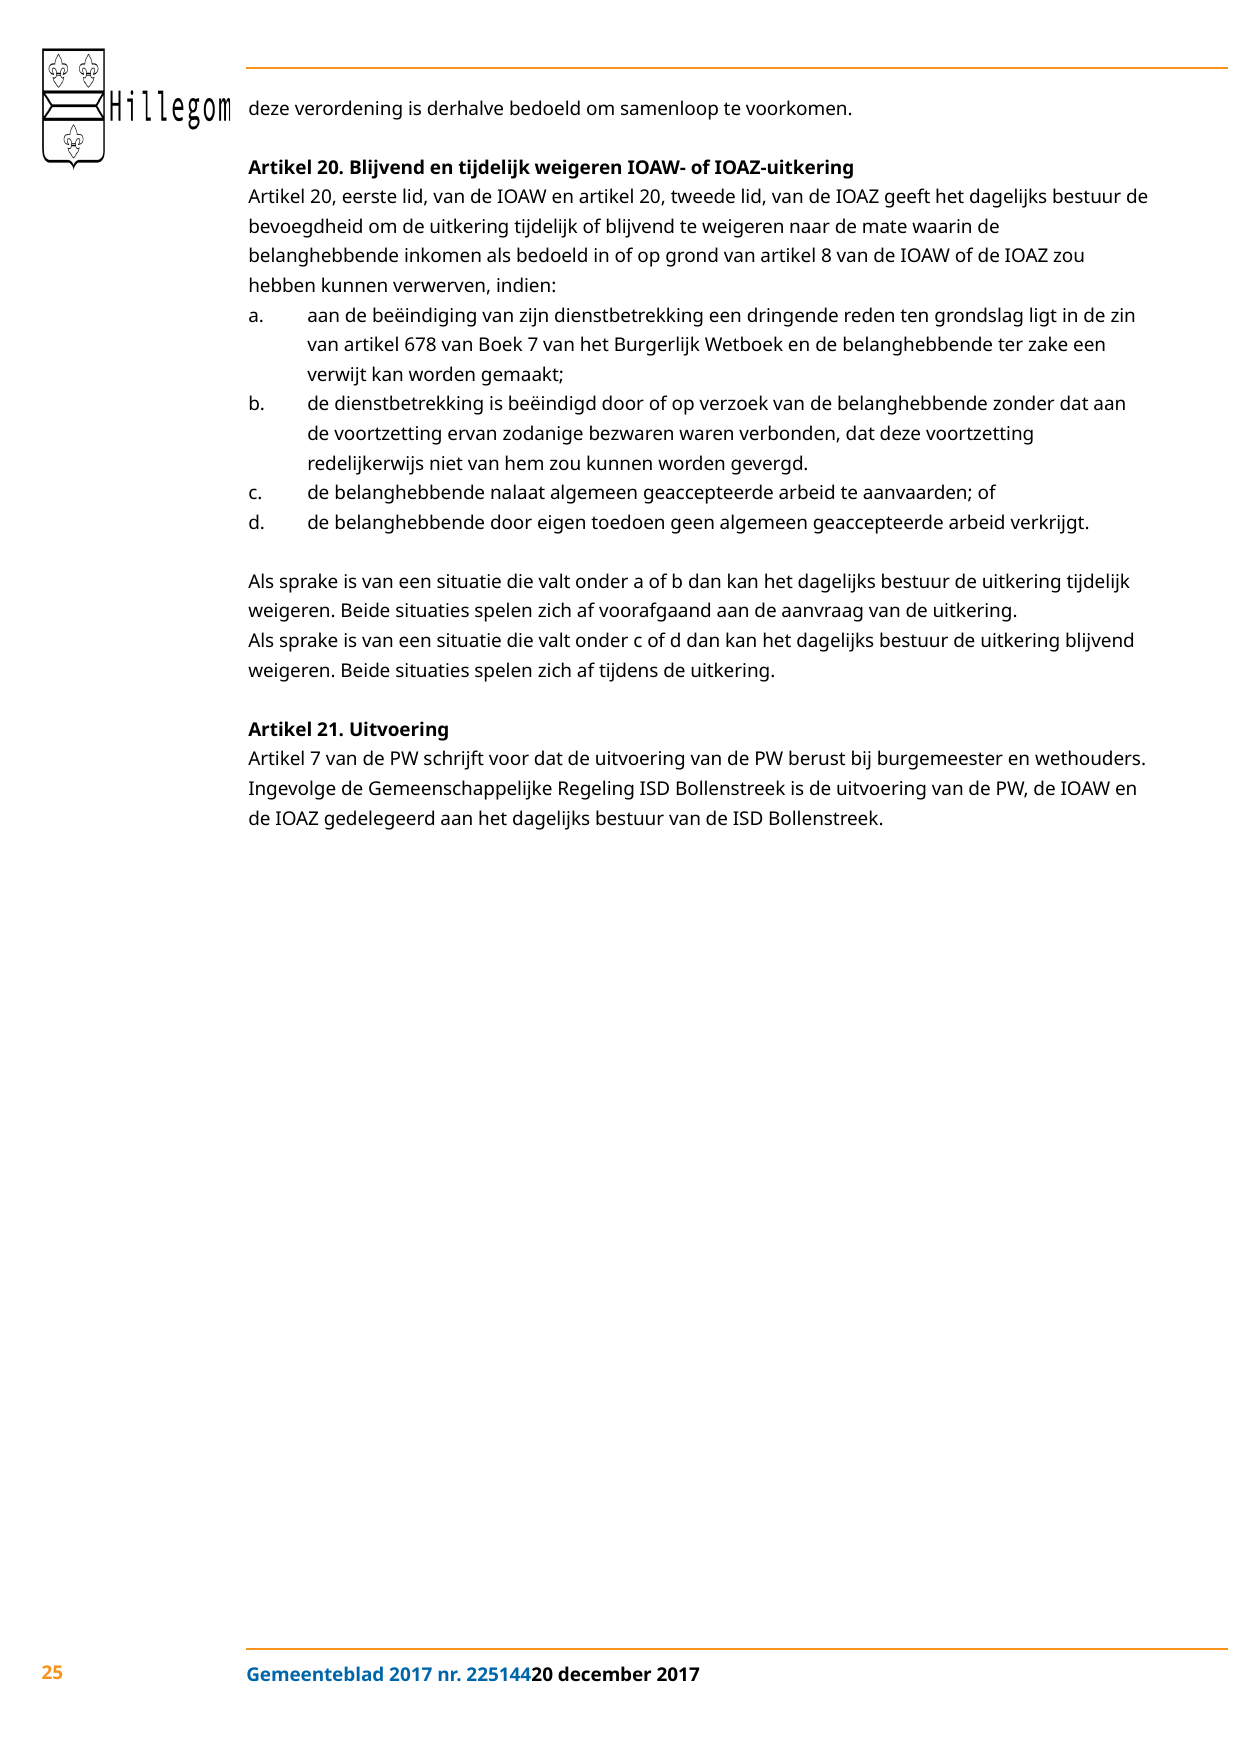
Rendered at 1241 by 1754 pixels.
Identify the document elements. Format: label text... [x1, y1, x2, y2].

text Artikel 20. Blijvend en tijdelijk weigeren IOAW- of IOAZ-uitkering [248, 154, 1152, 180]
text Artikel 21. Uitvoering [248, 716, 1152, 742]
text deze verordening is derhalve bedoeld om samenloop te voorkomen. [248, 95, 1152, 121]
text Artikel 20, eerste lid, van de IOAW en artikel 20, tweede lid, van de IOAZ geeft het dagelijks bestuur de bevoegdheid om de uitkering tijdelijk of blijvend te weigeren naar de mate waarin de belanghebbende inkomen als bedoeld in of op grond van artikel 8 van de IOAW of de IOAZ zou hebben kunnen verwerven, indien: [248, 183, 1152, 298]
picture [41, 47, 231, 172]
list de belanghebbende door eigen toedoen geen algemeen geaccepteerde arbeid verkrijgt. [248, 509, 1152, 535]
list de belanghebbende nalaat algemeen geaccepteerde arbeid te aanvaarden; of [248, 479, 1152, 505]
list aan de beëindiging van zijn dienstbetrekking een dringende reden ten grondslag ligt in de zin van artikel 678 van Boek 7 van het Burgerlijk Wetboek en de belanghebbende ter zake een verwijt kan worden gemaakt; [248, 302, 1152, 387]
text Als sprake is van een situatie die valt onder a of b dan kan het dagelijks bestuur de uitkering tijdelijk weigeren. Beide situaties spelen zich af voorafgaand aan de aanvraag van de uitkering. [248, 568, 1152, 623]
text Artikel 7 van de PW schrijft voor dat de uitvoering van de PW berust bij burgemeester en wethouders. Ingevolge de Gemeenschappelijke Regeling ISD Bollenstreek is de uitvoering van de PW, de IOAW en de IOAZ gedelegeerd aan het dagelijks bestuur van de ISD Bollenstreek. [248, 746, 1152, 831]
list de dienstbetrekking is beëindigd door of op verzoek van de belanghebbende zonder dat aan de voortzetting ervan zodanige bezwaren waren verbonden, dat deze voortzetting redelijkerwijs niet van hem zou kunnen worden gevergd. [248, 391, 1152, 476]
text Als sprake is van een situatie die valt onder c of d dan kan het dagelijks bestuur de uitkering blijvend weigeren. Beide situaties spelen zich af tijdens de uitkering. [248, 627, 1152, 683]
